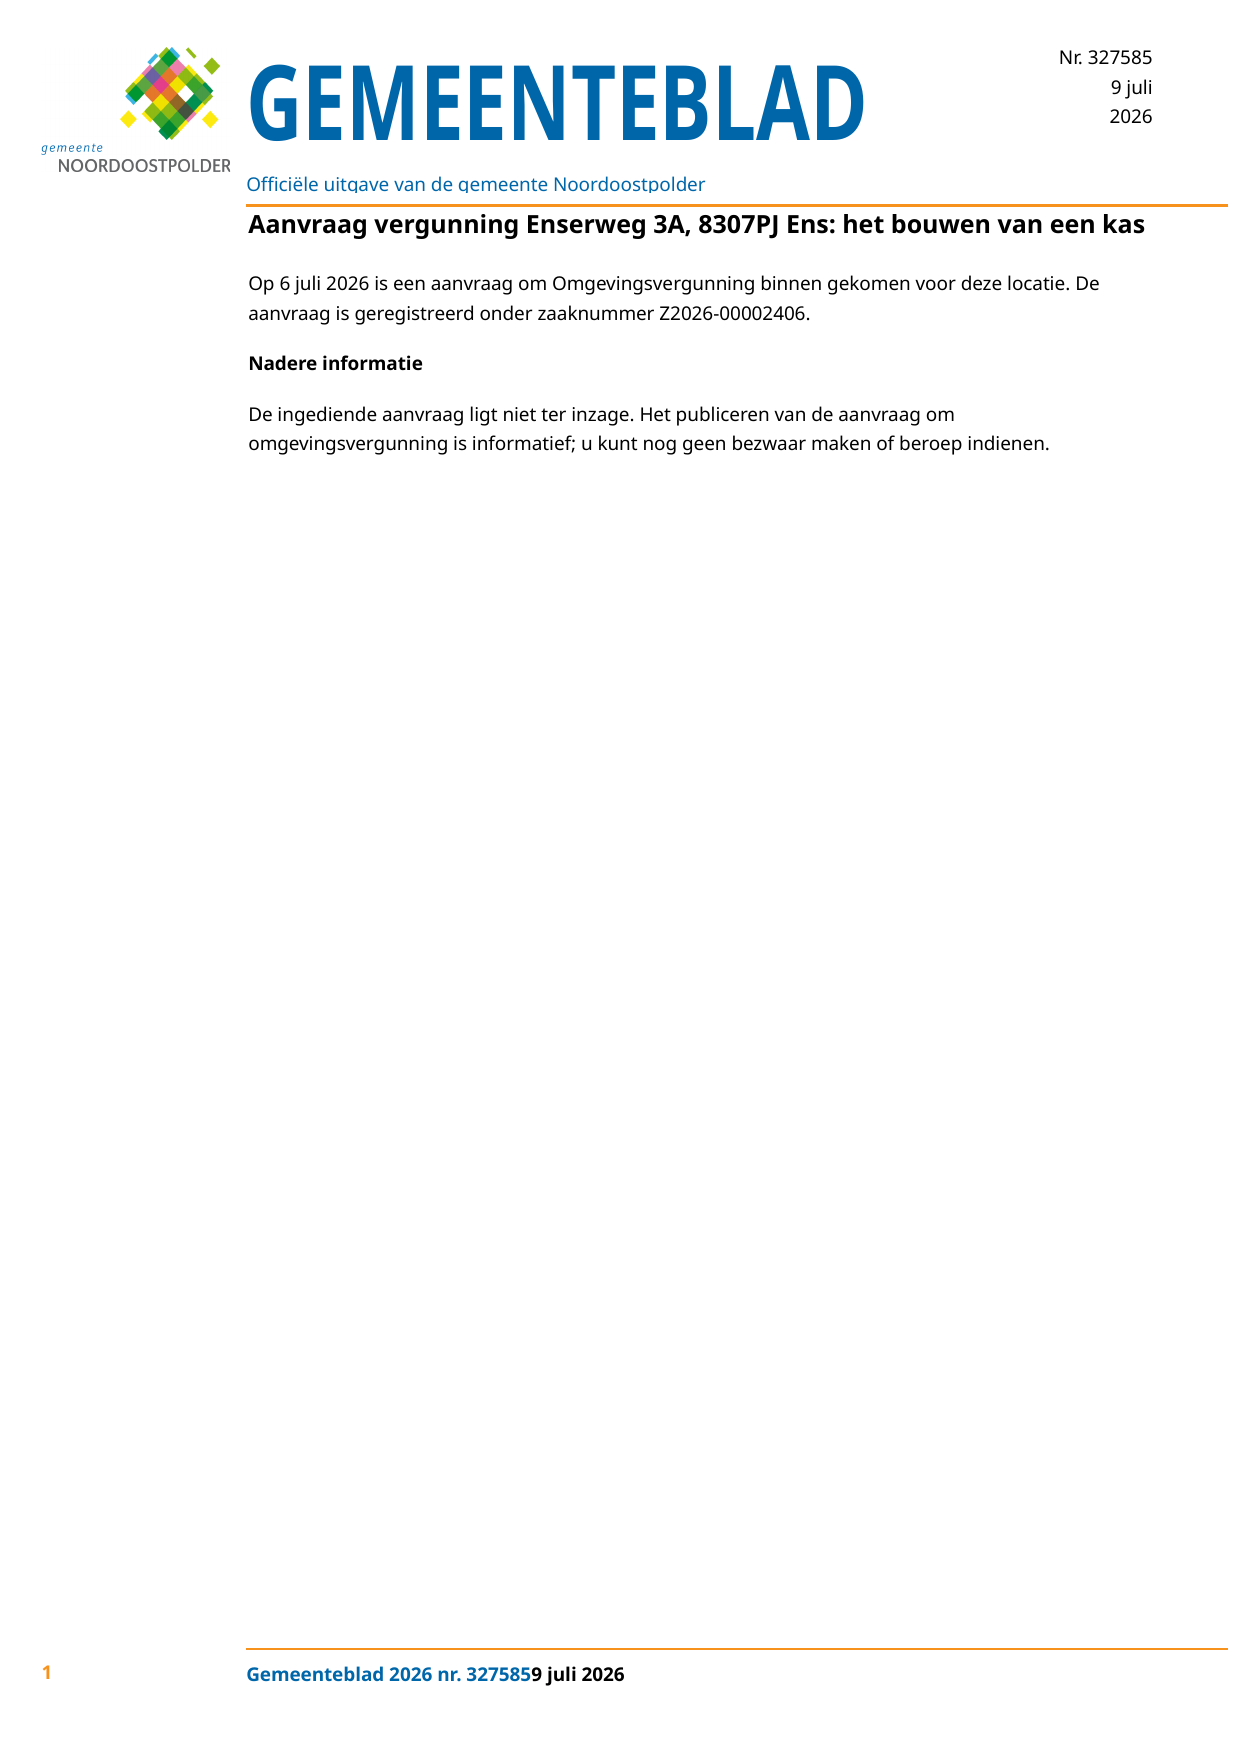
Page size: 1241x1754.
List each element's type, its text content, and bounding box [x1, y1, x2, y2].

picture [41, 47, 231, 172]
text Op 6 juli 2026 is een aanvraag om Omgevingsvergunning binnen gekomen voor deze locatie. De aanvraag is geregistreerd onder zaaknummer Z2026-00002406. [248, 270, 1152, 326]
text Aanvraag vergunning Enserweg 3A, 8307PJ Ens: het bouwen van een kas [248, 207, 1152, 241]
text De ingediende aanvraag ligt niet ter inzage. Het publiceren van de aanvraag om omgevingsvergunning is informatief; u kunt nog geen bezwaar maken of beroep indienen. [248, 401, 1152, 456]
text Nadere informatie [248, 350, 1152, 376]
